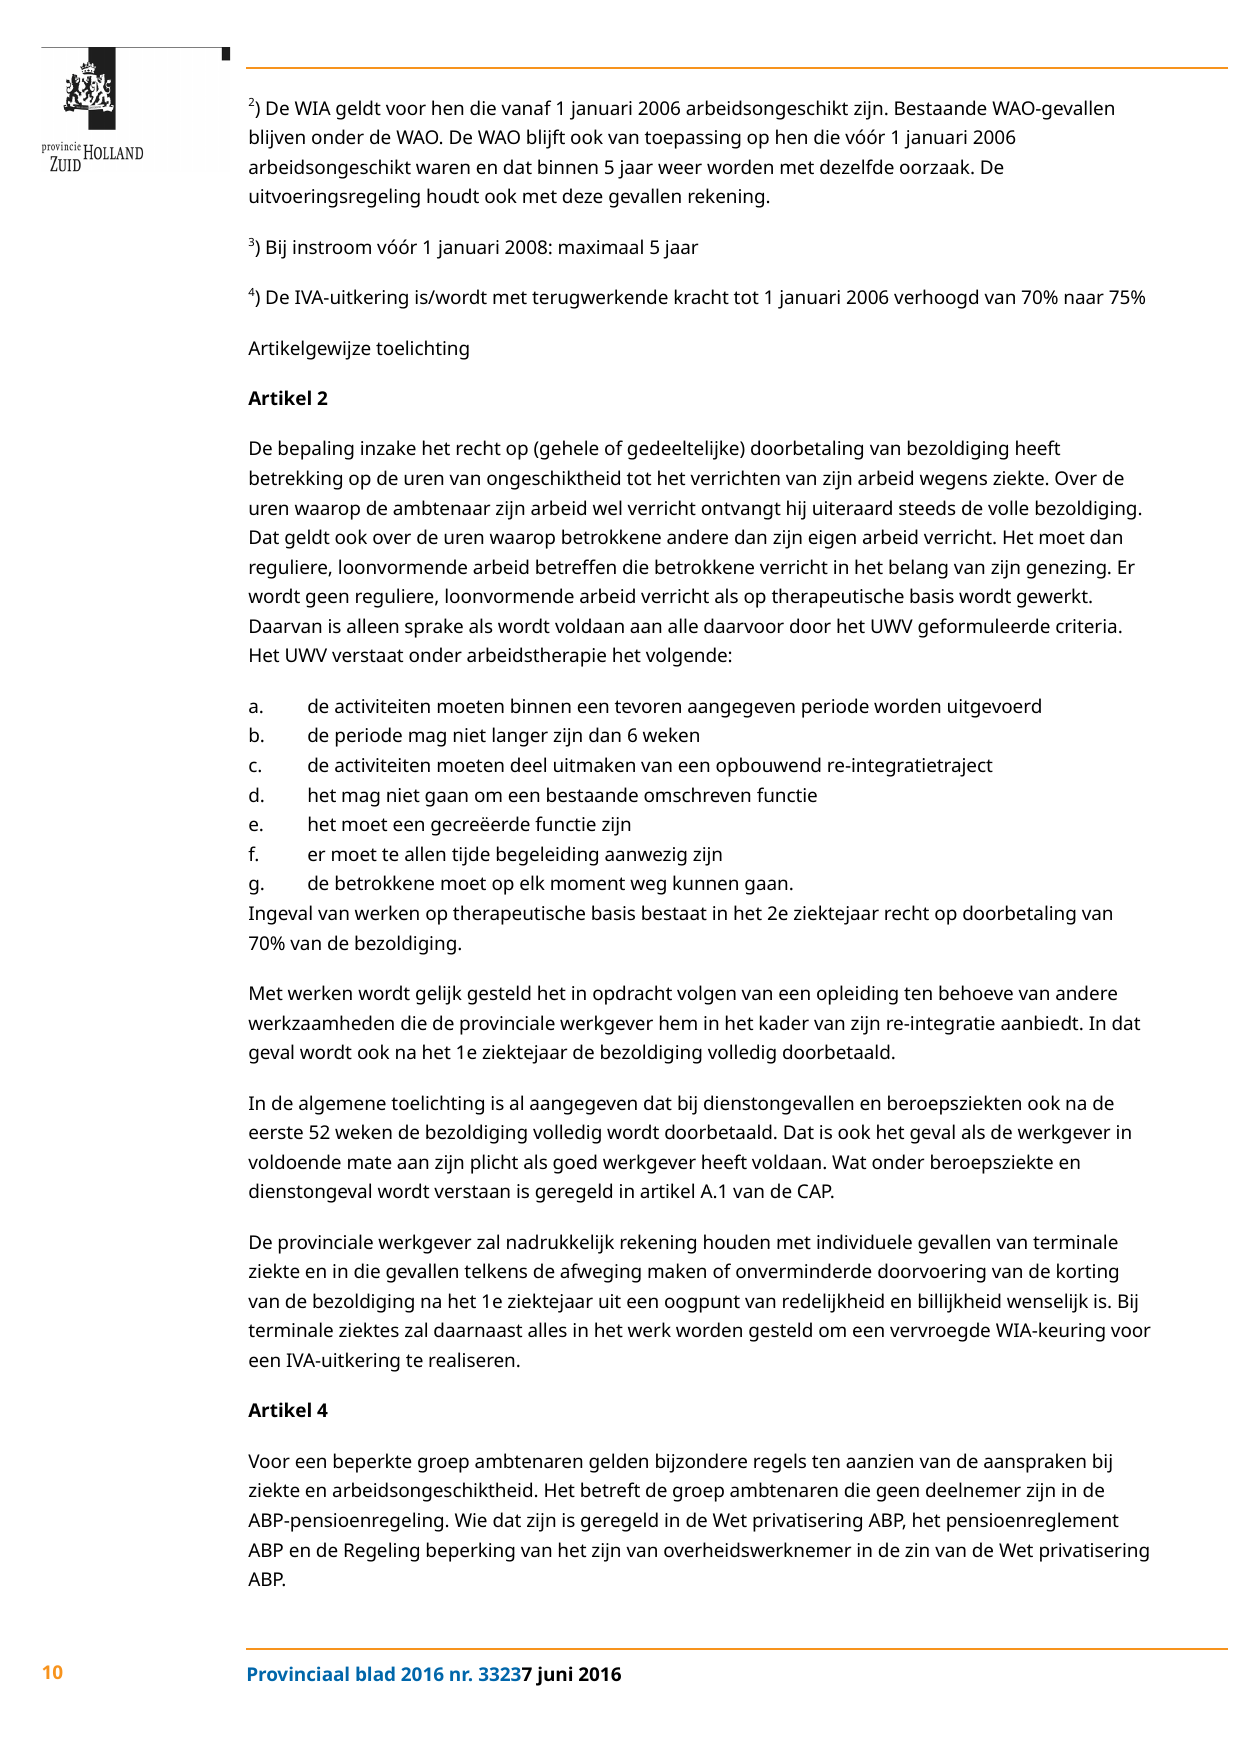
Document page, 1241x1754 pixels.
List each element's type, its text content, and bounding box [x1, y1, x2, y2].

list het moet een gecreëerde functie zijn [248, 811, 1152, 837]
text Met werken wordt gelijk gesteld het in opdracht volgen van een opleiding ten behoeve van andere werkzaamheden die de provinciale werkgever hem in het kader van zijn re-integratie aanbiedt. In dat geval wordt ook na het 1e ziektejaar de bezoldiging volledig doorbetaald. [248, 980, 1152, 1065]
list de betrokkene moet op elk moment weg kunnen gaan. [248, 871, 1152, 896]
text Artikel 4 [248, 1398, 1152, 1423]
text 2) De WIA geldt voor hen die vanaf 1 januari 2006 arbeidsongeschikt zijn. Bestaande WAO-gevallen blijven onder de WAO. De WAO blijft ook van toepassing op hen die vóór 1 januari 2006 arbeidsongeschikt waren en dat binnen 5 jaar weer worden met dezelfde oorzaak. De uitvoeringsregeling houdt ook met deze gevallen rekening. [248, 95, 1152, 209]
text Artikel 2 [248, 385, 1152, 411]
text Artikelgewijze toelichting [248, 335, 1152, 361]
picture [41, 47, 231, 172]
text Voor een beperkte groep ambtenaren gelden bijzondere regels ten aanzien van de aanspraken bij ziekte en arbeidsongeschiktheid. Het betreft de groep ambtenaren die geen deelnemer zijn in de ABP-pensioenregeling. Wie dat zijn is geregeld in de Wet privatisering ABP, het pensioenreglement ABP en de Regeling beperking van het zijn van overheidswerknemer in de zin van de Wet privatisering ABP. [248, 1448, 1152, 1592]
list de activiteiten moeten deel uitmaken van een opbouwend re-integratietraject [248, 752, 1152, 778]
text In de algemene toelichting is al aangegeven dat bij dienstongevallen en beroepsziekten ook na de eerste 52 weken de bezoldiging volledig wordt doorbetaald. Dat is ook het geval als de werkgever in voldoende mate aan zijn plicht als goed werkgever heeft voldaan. Wat onder beroepsziekte en dienstongeval wordt verstaan is geregeld in artikel A.1 van de CAP. [248, 1090, 1152, 1204]
list er moet te allen tijde begeleiding aanwezig zijn [248, 841, 1152, 867]
list de periode mag niet langer zijn dan 6 weken [248, 723, 1152, 748]
text De bepaling inzake het recht op (gehele of gedeeltelijke) doorbetaling van bezoldiging heeft betrekking op de uren van ongeschiktheid tot het verrichten van zijn arbeid wegens ziekte. Over de uren waarop de ambtenaar zijn arbeid wel verricht ontvangt hij uiteraard steeds de volle bezoldiging. Dat geldt ook over de uren waarop betrokkene andere dan zijn eigen arbeid verricht. Het moet dan reguliere, loonvormende arbeid betreffen die betrokkene verricht in het belang van zijn genezing. Er wordt geen reguliere, loonvormende arbeid verricht als op therapeutische basis wordt gewerkt. Daarvan is alleen sprake als wordt voldaan aan alle daarvoor door het UWV geformuleerde criteria. Het UWV verstaat onder arbeidstherapie het volgende: [248, 436, 1152, 668]
text De provinciale werkgever zal nadrukkelijk rekening houden met individuele gevallen van terminale ziekte en in die gevallen telkens de afweging maken of onverminderde doorvoering van de korting van de bezoldiging na het 1e ziektejaar uit een oogpunt van redelijkheid en billijkheid wenselijk is. Bij terminale ziektes zal daarnaast alles in het werk worden gesteld om een vervroegde WIA-keuring voor een IVA-uitkering te realiseren. [248, 1229, 1152, 1373]
list de activiteiten moeten binnen een tevoren aangegeven periode worden uitgevoerd [248, 693, 1152, 719]
text 4) De IVA-uitkering is/wordt met terugwerkende kracht tot 1 januari 2006 verhoogd van 70% naar 75% [248, 284, 1152, 310]
list het mag niet gaan om een bestaande omschreven functie [248, 782, 1152, 808]
text 3) Bij instroom vóór 1 januari 2008: maximaal 5 jaar [248, 234, 1152, 260]
text Ingeval van werken op therapeutische basis bestaat in het 2e ziektejaar recht op doorbetaling van 70% van de bezoldiging. [248, 900, 1152, 956]
